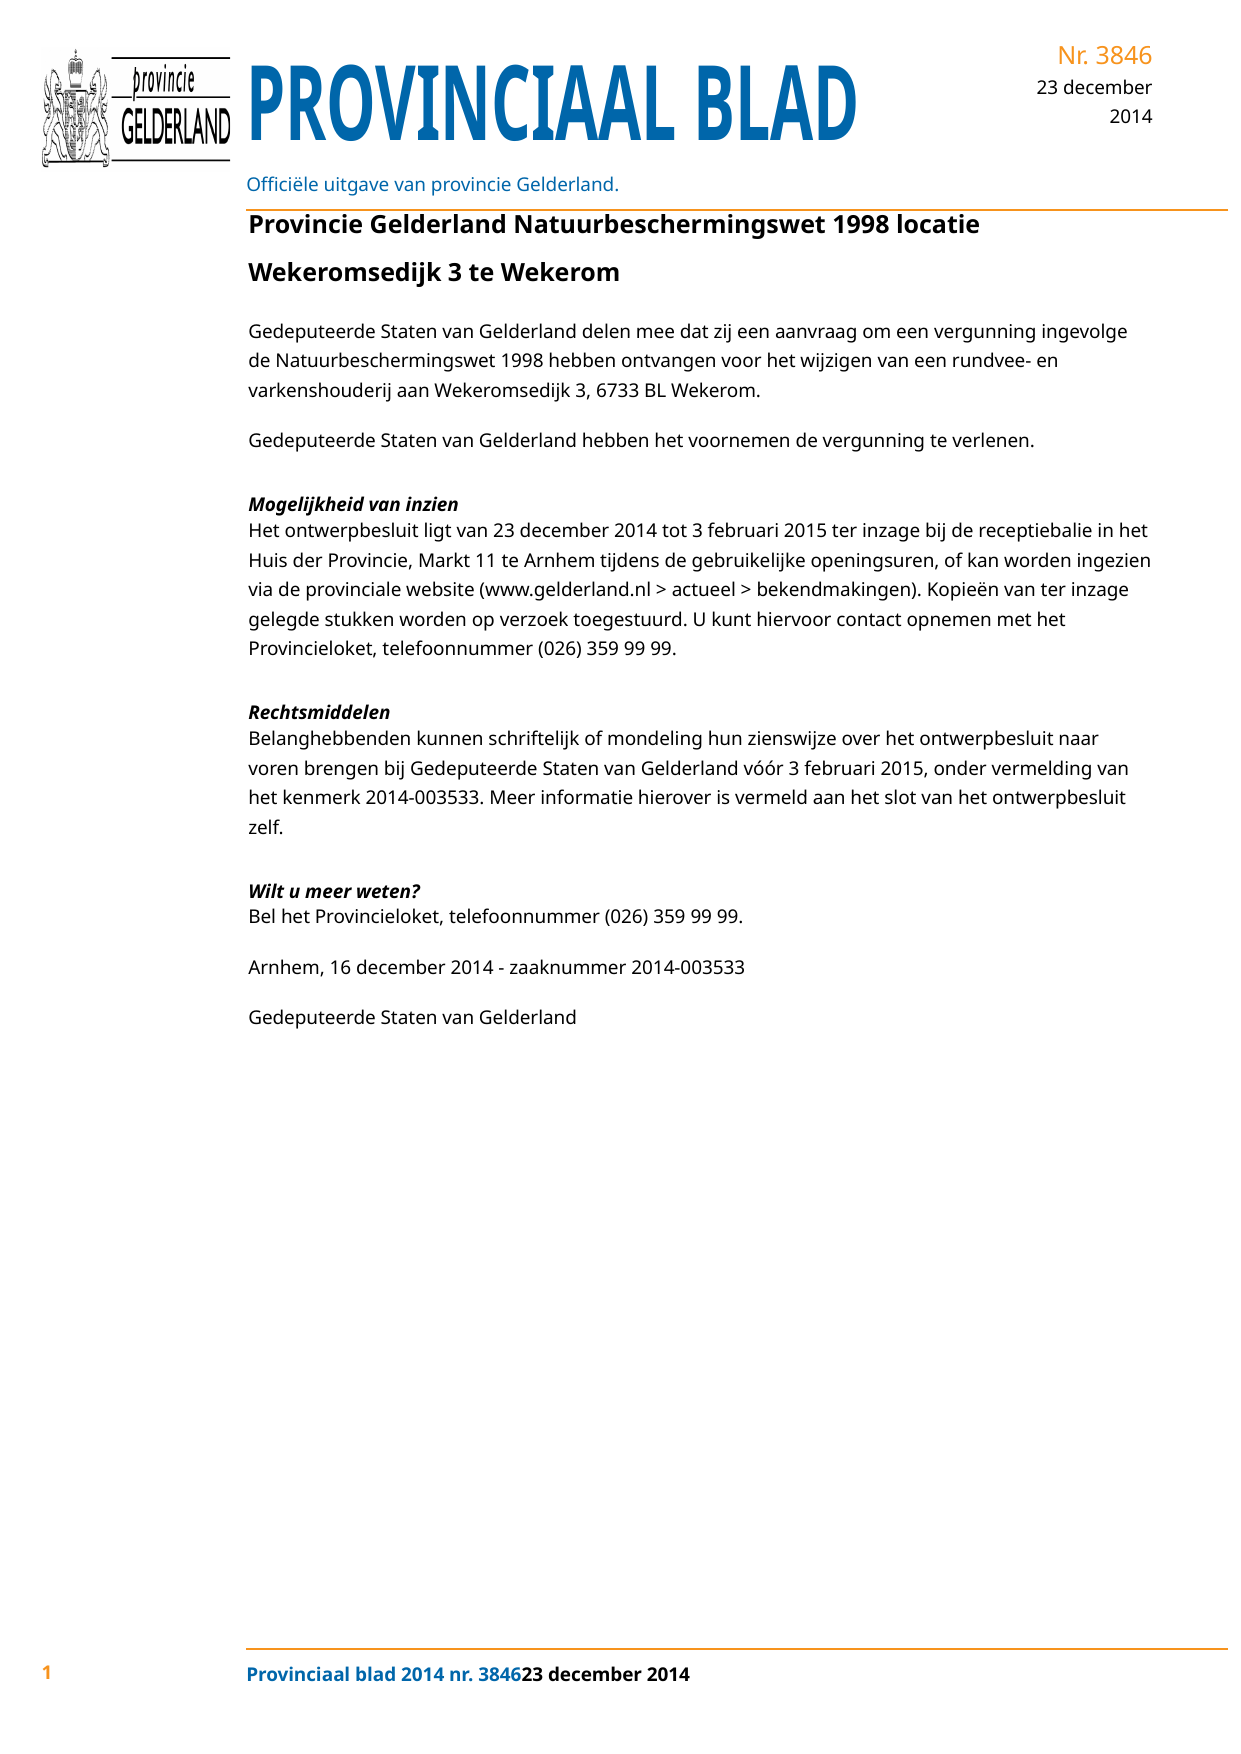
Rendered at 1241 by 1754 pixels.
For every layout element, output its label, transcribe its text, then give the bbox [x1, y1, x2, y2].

text Belanghebbenden kunnen schriftelijk of mondeling hun zienswijze over het ontwerpbesluit naar voren brengen bij Gedeputeerde Staten van Gelderland vóór 3 februari 2015, onder vermelding van het kenmerk 2014-003533. Meer informatie hierover is vermeld aan het slot van het ontwerpbesluit zelf. [248, 725, 1152, 840]
text Gedeputeerde Staten van Gelderland delen mee dat zij een aanvraag om een vergunning ingevolge de Natuurbeschermingswet 1998 hebben ontvangen voor het wijzigen van een rundvee- en varkenshouderij aan Wekeromsedijk 3, 6733 BL Wekerom. [248, 318, 1152, 403]
picture [41, 47, 231, 172]
text Provincie Gelderland Natuurbeschermingswet 1998 locatie Wekeromsedijk 3 te Wekerom [248, 211, 1152, 288]
text Wilt u meer weten? [248, 878, 1152, 904]
text Arnhem, 16 december 2014 - zaaknummer 2014-003533 [248, 954, 1152, 980]
text Het ontwerpbesluit ligt van 23 december 2014 tot 3 februari 2015 ter inzage bij de receptiebalie in het Huis der Provincie, Markt 11 te Arnhem tijdens de gebruikelijke openingsuren, of kan worden ingezien via de provinciale website (www.gelderland.nl > actueel > bekendmakingen). Kopieën van ter inzage gelegde stukken worden op verzoek toegestuurd. U kunt hiervoor contact opnemen met het Provincieloket, telefoonnummer (026) 359 99 99. [248, 517, 1152, 661]
text Mogelijkheid van inzien [248, 491, 1152, 517]
text Gedeputeerde Staten van Gelderland hebben het voornemen de vergunning te verlenen. [248, 427, 1152, 453]
text Rechtsmiddelen [248, 699, 1152, 725]
text Gedeputeerde Staten van Gelderland [248, 1004, 1152, 1030]
text Bel het Provincieloket, telefoonnummer (026) 359 99 99. [248, 904, 1152, 929]
